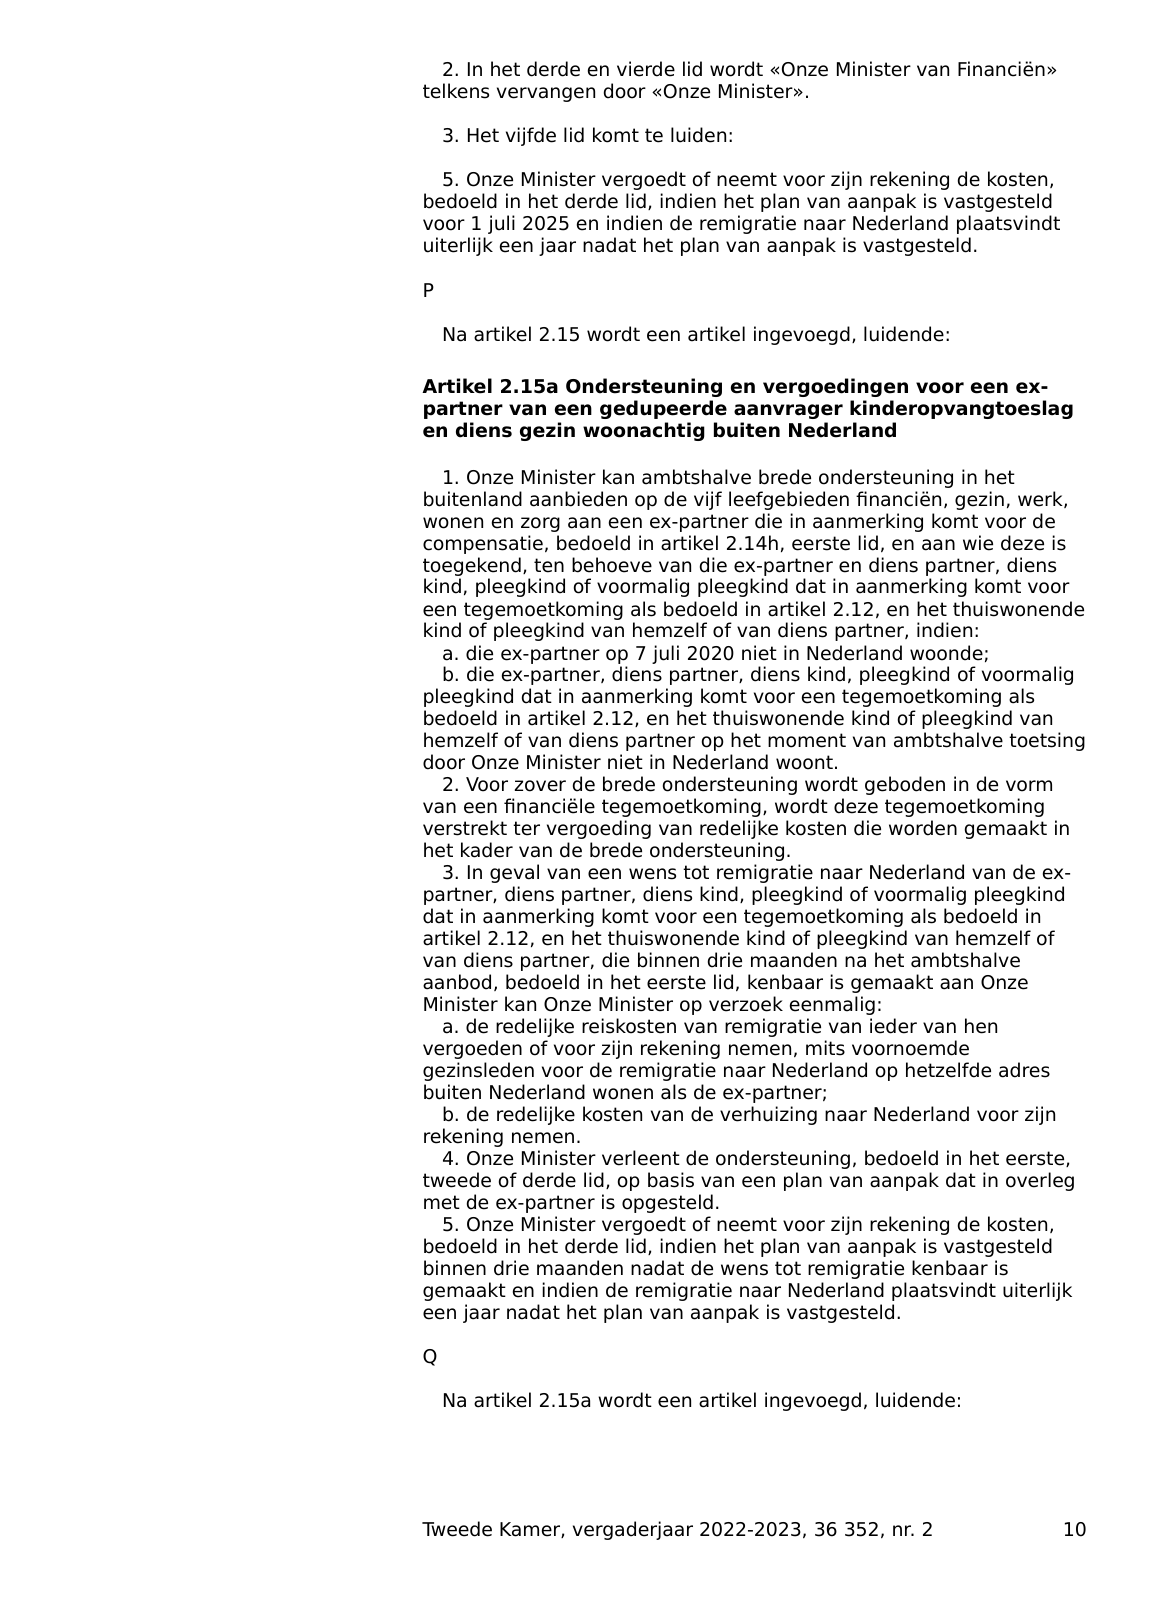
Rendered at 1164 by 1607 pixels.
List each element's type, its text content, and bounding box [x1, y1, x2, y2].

text Na artikel 2.15 wordt een artikel ingevoegd, luidende: [422, 324, 1087, 346]
text a. de redelijke reiskosten van remigratie van ieder van hen vergoeden of voor zijn rekening nemen, mits voornoemde gezinsleden voor de remigratie naar Nederland op hetzelfde adres buiten Nederland wonen als de ex-partner; [422, 1016, 1087, 1104]
text P [422, 279, 1087, 301]
text 5. Onze Minister vergoedt of neemt voor zijn rekening de kosten, bedoeld in het derde lid, indien het plan van aanpak is vastgesteld voor 1 juli 2025 en indien de remigratie naar Nederland plaatsvindt uiterlijk een jaar nadat het plan van aanpak is vastgesteld. [422, 169, 1087, 257]
text 4. Onze Minister verleent de ondersteuning, bedoeld in het eerste, tweede of derde lid, op basis van een plan van aanpak dat in overleg met de ex-partner is opgesteld. [422, 1148, 1087, 1214]
text 1. Onze Minister kan ambtshalve brede ondersteuning in het buitenland aanbieden op de vijf leefgebieden financiën, gezin, werk, wonen en zorg aan een ex-partner die in aanmerking komt voor de compensatie, bedoeld in artikel 2.14h, eerste lid, en aan wie deze is toegekend, ten behoeve van die ex-partner en diens partner, diens kind, pleegkind of voormalig pleegkind dat in aanmerking komt voor een tegemoetkoming als bedoeld in artikel 2.12, en het thuiswonende kind of pleegkind van hemzelf of van diens partner, indien: [422, 467, 1087, 642]
text 3. Het vijfde lid komt te luiden: [422, 125, 1087, 147]
text Q [422, 1346, 1087, 1368]
text Na artikel 2.15a wordt een artikel ingevoegd, luidende: [422, 1390, 1087, 1412]
subtitle Artikel 2.15a Ondersteuning en vergoedingen voor een ex-partner van een gedupeerde aanvrager kinderopvangtoeslag en diens gezin woonachtig buiten Nederland [422, 376, 1087, 442]
text a. die ex-partner op 7 juli 2020 niet in Nederland woonde; [422, 642, 1087, 664]
text 2. Voor zover de brede ondersteuning wordt geboden in de vorm van een financiële tegemoetkoming, wordt deze tegemoetkoming verstrekt ter vergoeding van redelijke kosten die worden gemaakt in het kader van de brede ondersteuning. [422, 774, 1087, 862]
text b. die ex-partner, diens partner, diens kind, pleegkind of voormalig pleegkind dat in aanmerking komt voor een tegemoetkoming als bedoeld in artikel 2.12, en het thuiswonende kind of pleegkind van hemzelf of van diens partner op het moment van ambtshalve toetsing door Onze Minister niet in Nederland woont. [422, 664, 1087, 774]
text 2. In het derde en vierde lid wordt «Onze Minister van Financiën» telkens vervangen door «Onze Minister». [422, 59, 1087, 103]
text 5. Onze Minister vergoedt of neemt voor zijn rekening de kosten, bedoeld in het derde lid, indien het plan van aanpak is vastgesteld binnen drie maanden nadat de wens tot remigratie kenbaar is gemaakt en indien de remigratie naar Nederland plaatsvindt uiterlijk een jaar nadat het plan van aanpak is vastgesteld. [422, 1214, 1087, 1324]
text b. de redelijke kosten van de verhuizing naar Nederland voor zijn rekening nemen. [422, 1104, 1087, 1148]
text 3. In geval van een wens tot remigratie naar Nederland van de ex-partner, diens partner, diens kind, pleegkind of voormalig pleegkind dat in aanmerking komt voor een tegemoetkoming als bedoeld in artikel 2.12, en het thuiswonende kind of pleegkind van hemzelf of van diens partner, die binnen drie maanden na het ambtshalve aanbod, bedoeld in het eerste lid, kenbaar is gemaakt aan Onze Minister kan Onze Minister op verzoek eenmalig: [422, 862, 1087, 1016]
